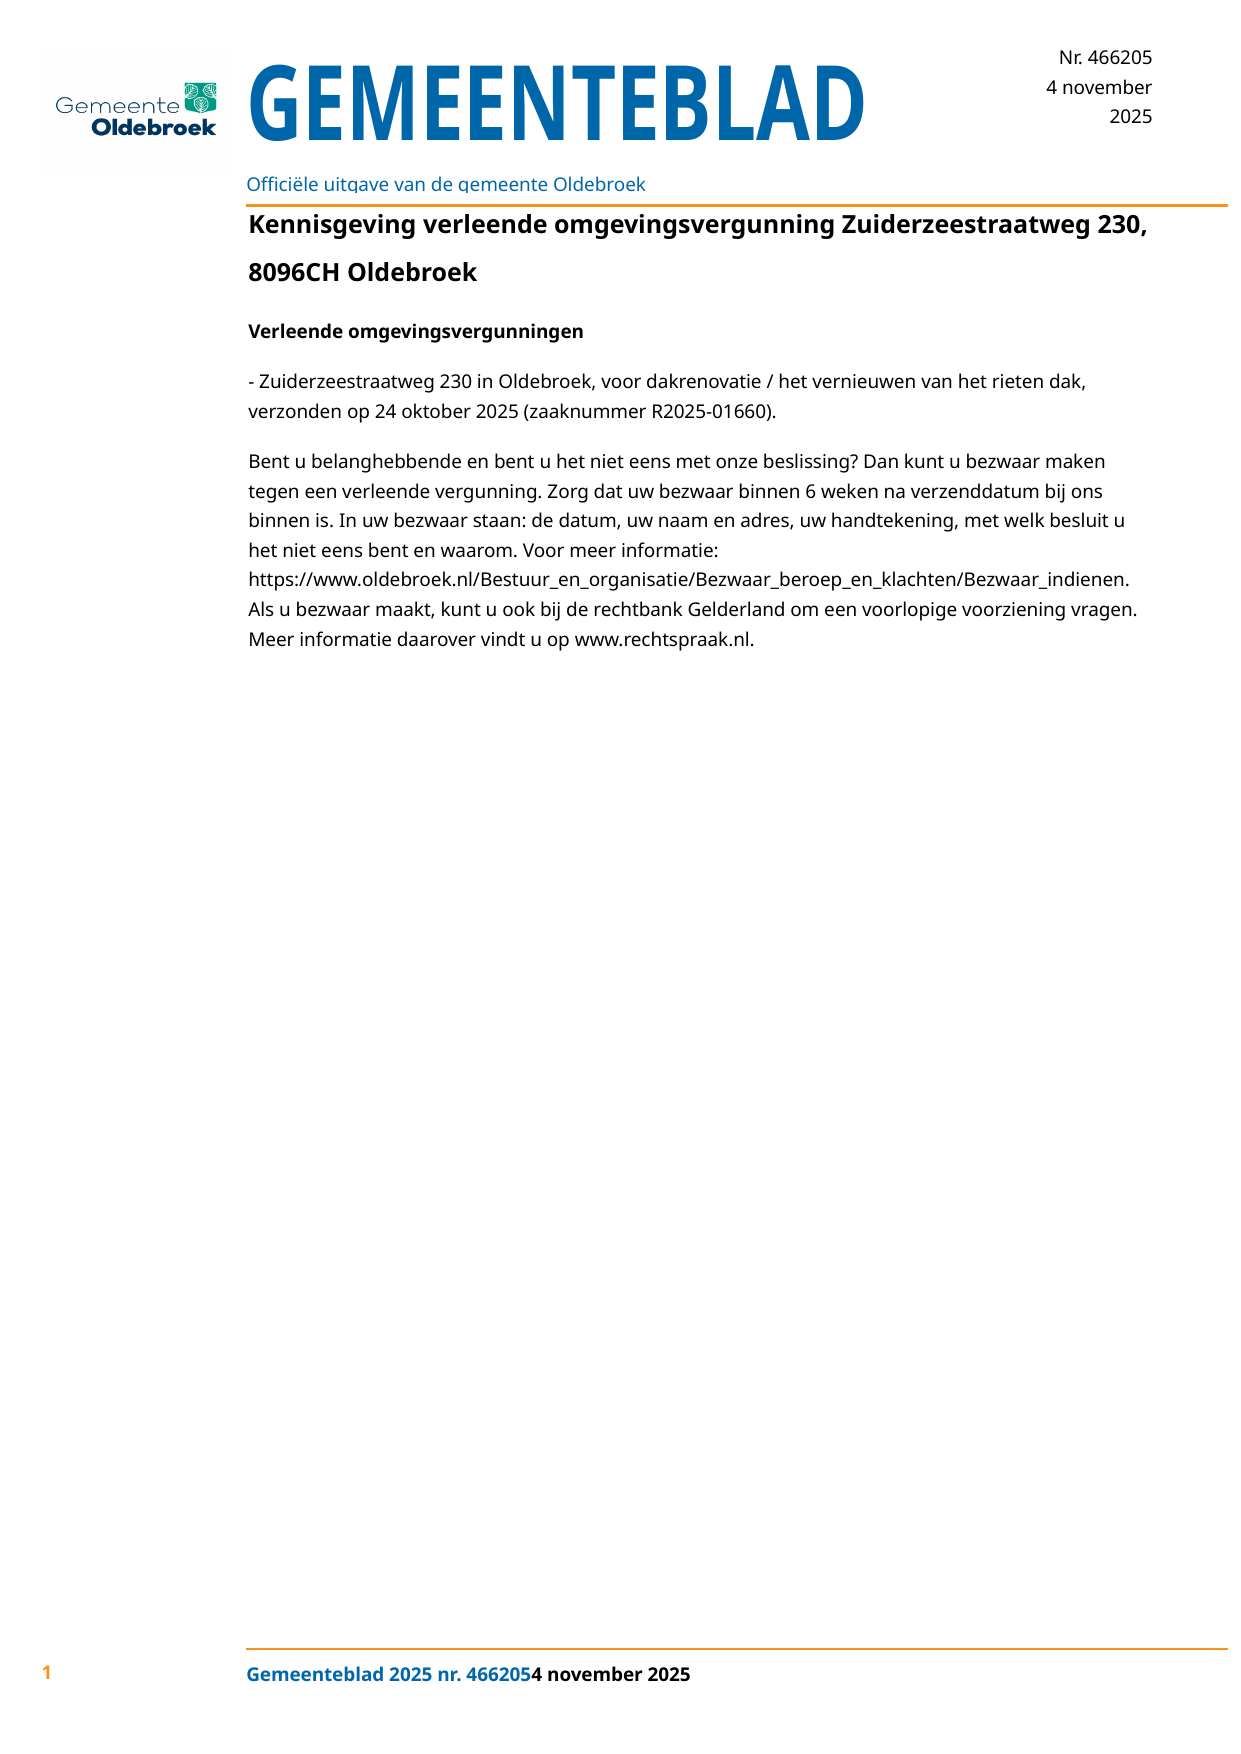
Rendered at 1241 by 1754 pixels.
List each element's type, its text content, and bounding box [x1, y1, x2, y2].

text - Zuiderzeestraatweg 230 in Oldebroek, voor dakrenovatie / het vernieuwen van het rieten dak, verzonden op 24 oktober 2025 (zaaknummer R2025-01660). [248, 368, 1152, 424]
text Verleende omgevingsvergunningen [248, 318, 1152, 344]
text Kennisgeving verleende omgevingsvergunning Zuiderzeestraatweg 230, 8096CH Oldebroek [248, 207, 1152, 288]
text Bent u belanghebbende en bent u het niet eens met onze beslissing? Dan kunt u bezwaar maken tegen een verleende vergunning. Zorg dat uw bezwaar binnen 6 weken na verzenddatum bij ons binnen is. In uw bezwaar staan: de datum, uw naam en adres, uw handtekening, met welk besluit u het niet eens bent en waarom. Voor meer informatie: https://www.oldebroek.nl/Bestuur_en_organisatie/Bezwaar_beroep_en_klachten/Bezwaar_indienen. Als u bezwaar maakt, kunt u ook bij de rechtbank Gelderland om een voorlopige voorziening vragen. Meer informatie daarover vindt u op www.rechtspraak.nl. [248, 448, 1152, 652]
picture [41, 47, 231, 172]
